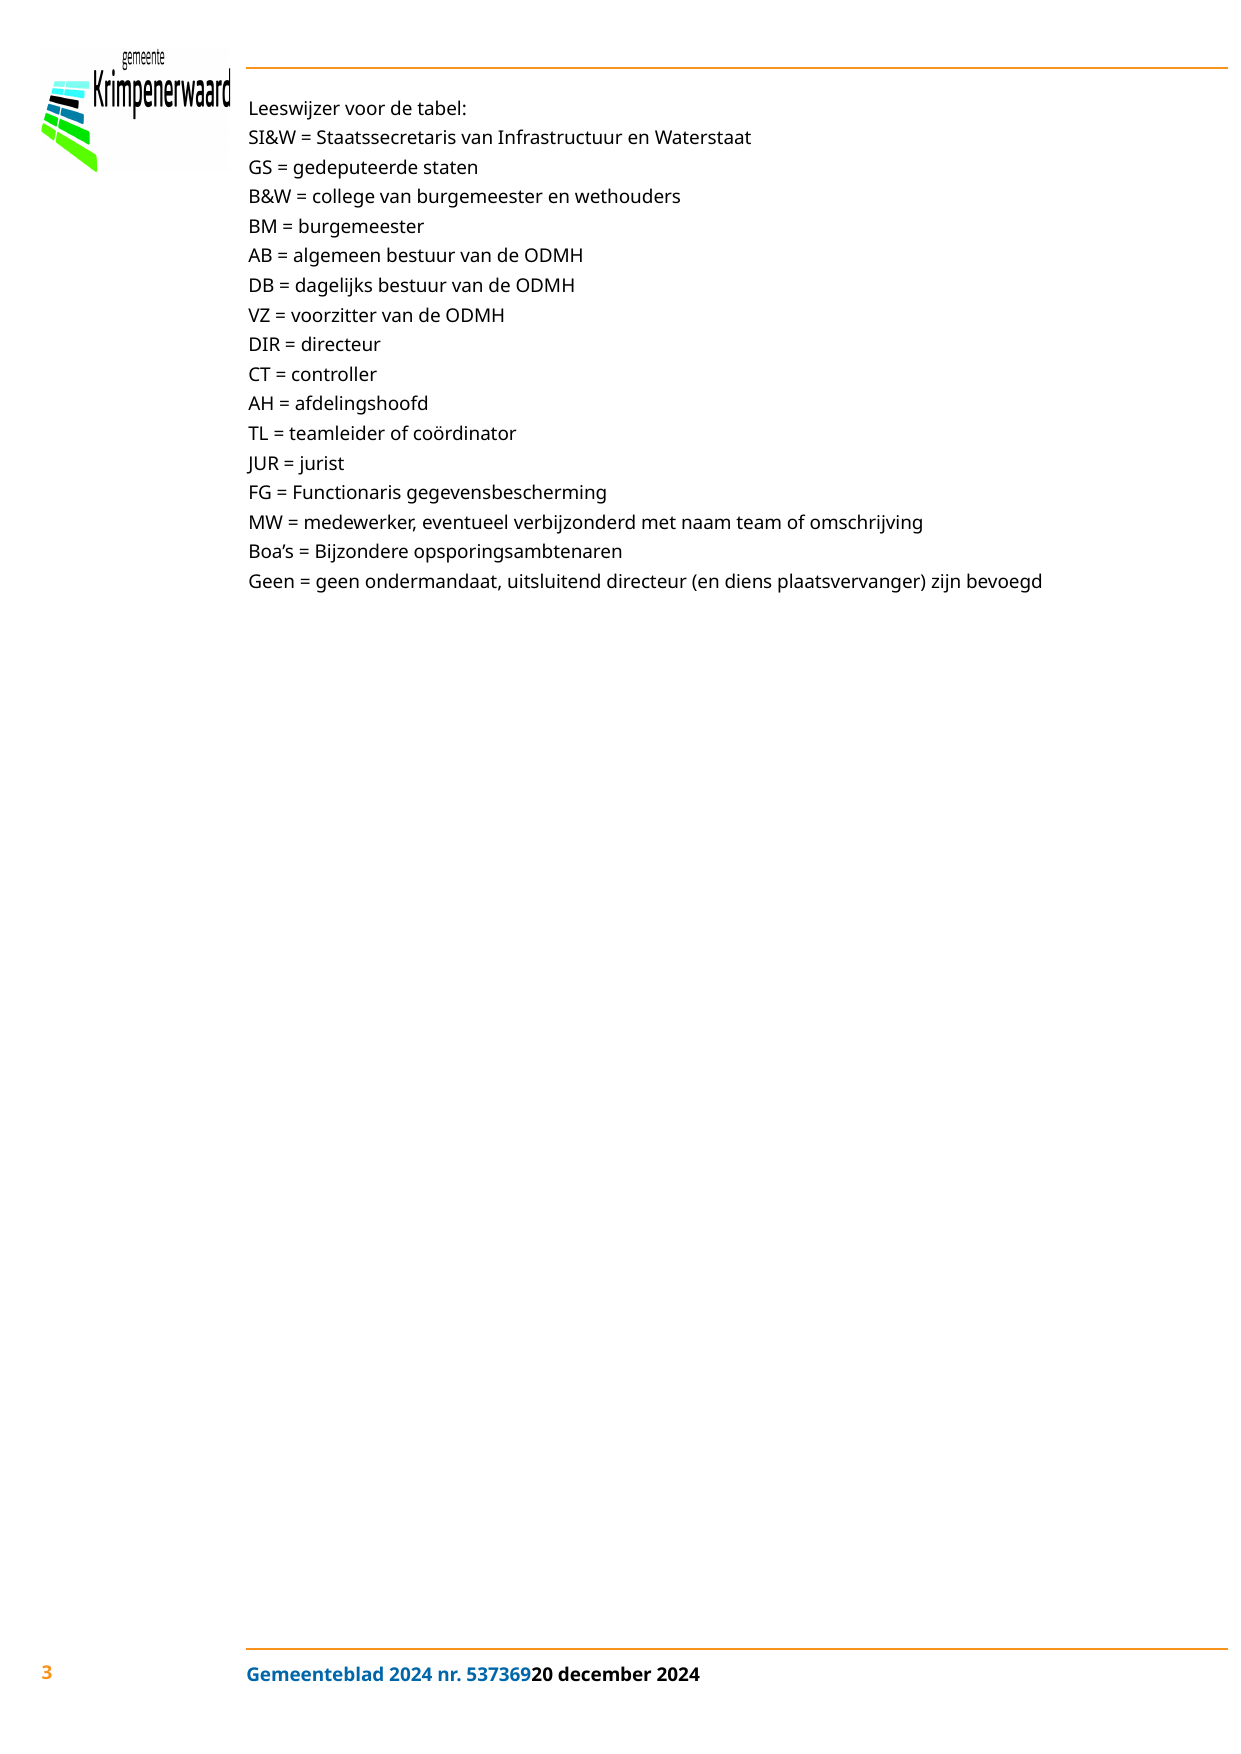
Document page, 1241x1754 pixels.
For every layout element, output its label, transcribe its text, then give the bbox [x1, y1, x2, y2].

text JUR = jurist [248, 450, 1152, 476]
text AB = algemeen bestuur van de ODMH [248, 243, 1152, 268]
text Leeswijzer voor de tabel: [248, 95, 1152, 121]
text Geen = geen ondermandaat, uitsluitend directeur (en diens plaatsvervanger) zijn bevoegd [248, 568, 1152, 594]
text SI&W = Staatssecretaris van Infrastructuur en Waterstaat [248, 124, 1152, 150]
text CT = controller [248, 361, 1152, 387]
text AH = afdelingshoofd [248, 391, 1152, 416]
text Boa’s = Bijzondere opsporingsambtenaren [248, 538, 1152, 564]
picture [41, 47, 231, 172]
text BM = burgemeester [248, 213, 1152, 239]
text VZ = voorzitter van de ODMH [248, 302, 1152, 328]
text DIR = directeur [248, 331, 1152, 357]
text DB = dagelijks bestuur van de ODMH [248, 272, 1152, 298]
text B&W = college van burgemeester en wethouders [248, 183, 1152, 209]
text FG = Functionaris gegevensbescherming [248, 479, 1152, 505]
text GS = gedeputeerde staten [248, 154, 1152, 180]
text MW = medewerker, eventueel verbijzonderd met naam team of omschrijving [248, 509, 1152, 535]
text TL = teamleider of coördinator [248, 420, 1152, 446]
